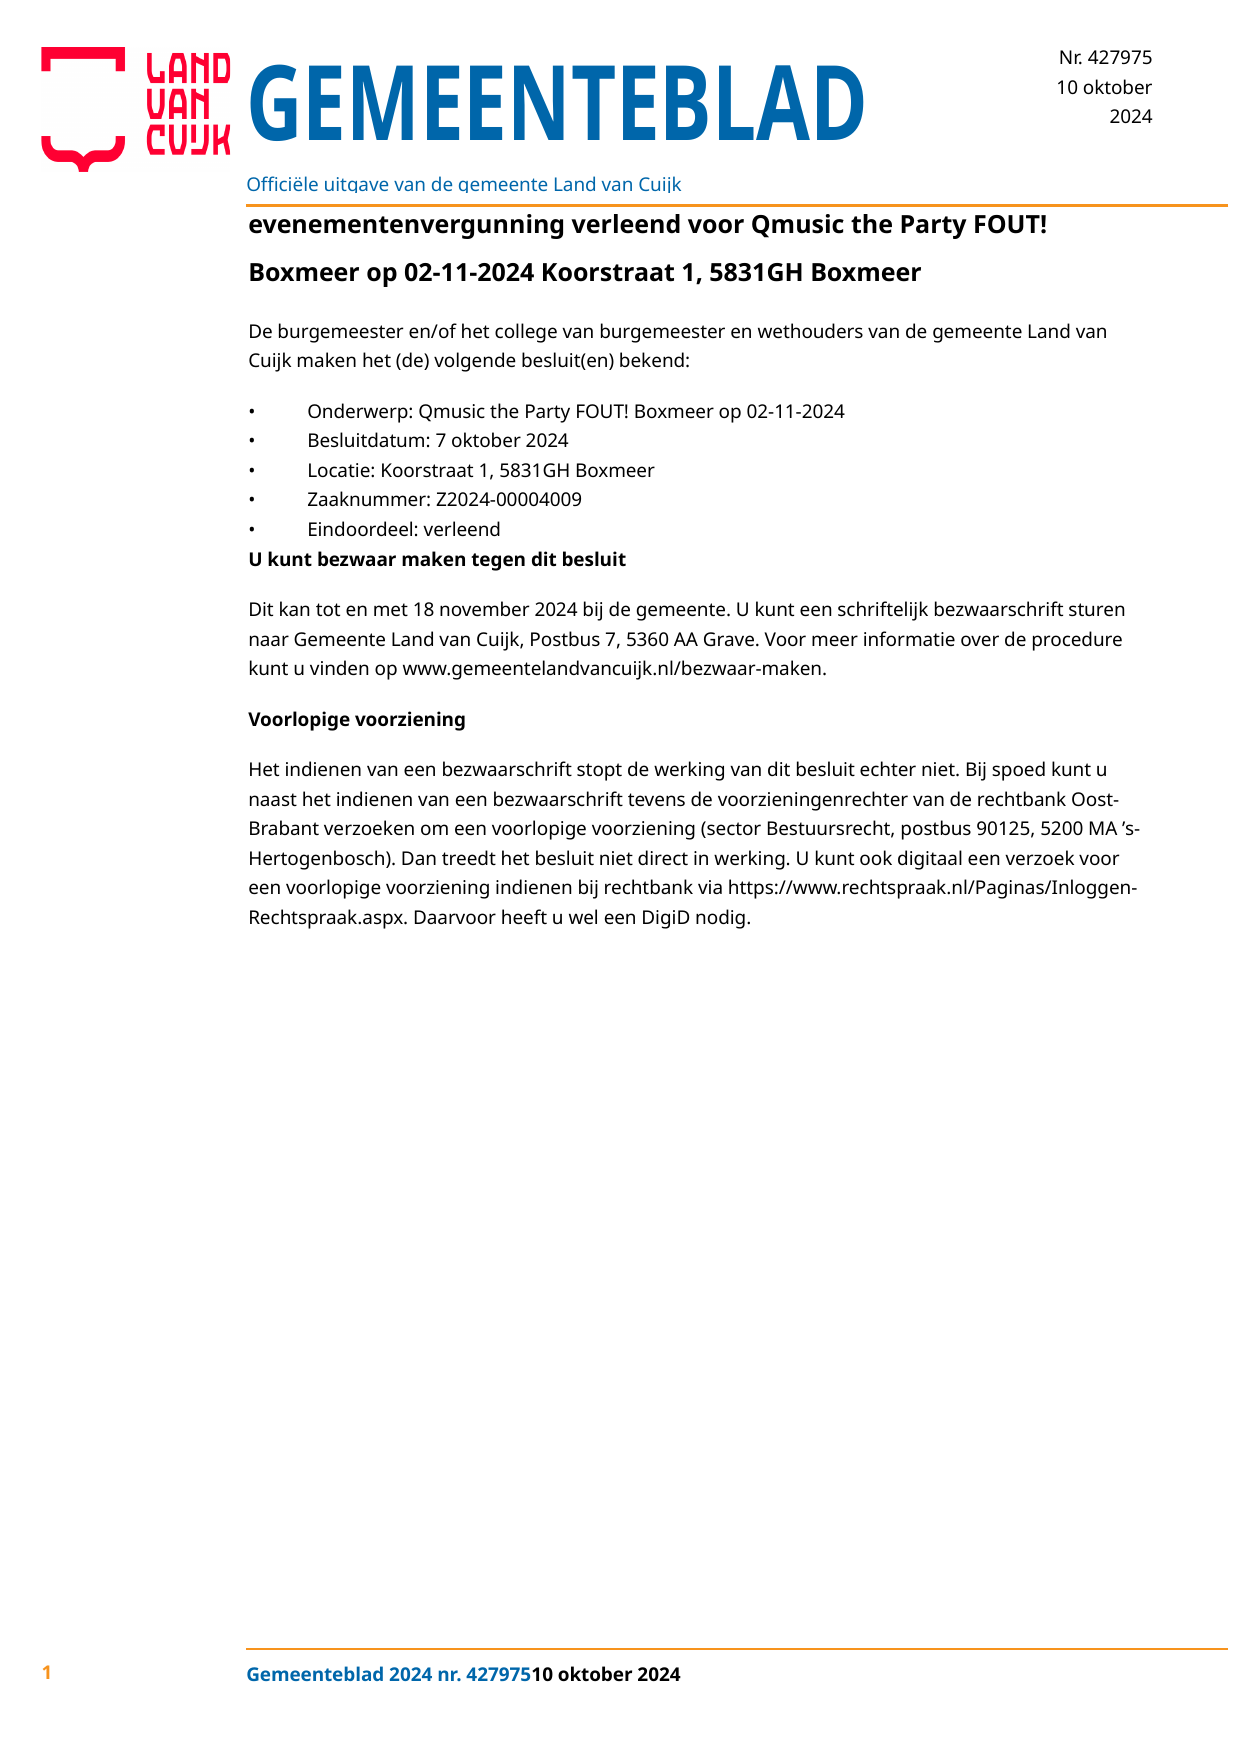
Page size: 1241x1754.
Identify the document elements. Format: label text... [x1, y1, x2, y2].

list Onderwerp: Qmusic the Party FOUT! Boxmeer op 02-11-2024 [248, 398, 1152, 424]
text U kunt bezwaar maken tegen dit besluit [248, 546, 1152, 572]
list Eindoordeel: verleend [248, 516, 1152, 542]
picture [41, 47, 231, 172]
list Besluitdatum: 7 oktober 2024 [248, 427, 1152, 453]
list Locatie: Koorstraat 1, 5831GH Boxmeer [248, 457, 1152, 483]
text Het indienen van een bezwaarschrift stopt de werking van dit besluit echter niet. Bij spoed kunt u naast het indienen van een bezwaarschrift tevens de voorzieningenrechter van de rechtbank Oost-Brabant verzoeken om een voorlopige voorziening (sector Bestuursrecht, postbus 90125, 5200 MA ’s-Hertogenbosch). Dan treedt het besluit niet direct in werking. U kunt ook digitaal een verzoek voor een voorlopige voorziening indienen bij rechtbank via https://www.rechtspraak.nl/Paginas/Inloggen-Rechtspraak.aspx. Daarvoor heeft u wel een DigiD nodig. [248, 756, 1152, 930]
text De burgemeester en/of het college van burgemeester en wethouders van de gemeente Land van Cuijk maken het (de) volgende besluit(en) bekend: [248, 318, 1152, 373]
list Zaaknummer: Z2024-00004009 [248, 487, 1152, 512]
text evenementenvergunning verleend voor Qmusic the Party FOUT! Boxmeer op 02-11-2024 Koorstraat 1, 5831GH Boxmeer [248, 207, 1152, 288]
text Dit kan tot en met 18 november 2024 bij de gemeente. U kunt een schriftelijk bezwaarschrift sturen naar Gemeente Land van Cuijk, Postbus 7, 5360 AA Grave. Voor meer informatie over de procedure kunt u vinden op www.gemeentelandvancuijk.nl/bezwaar-maken. [248, 596, 1152, 681]
text Voorlopige voorziening [248, 706, 1152, 732]
